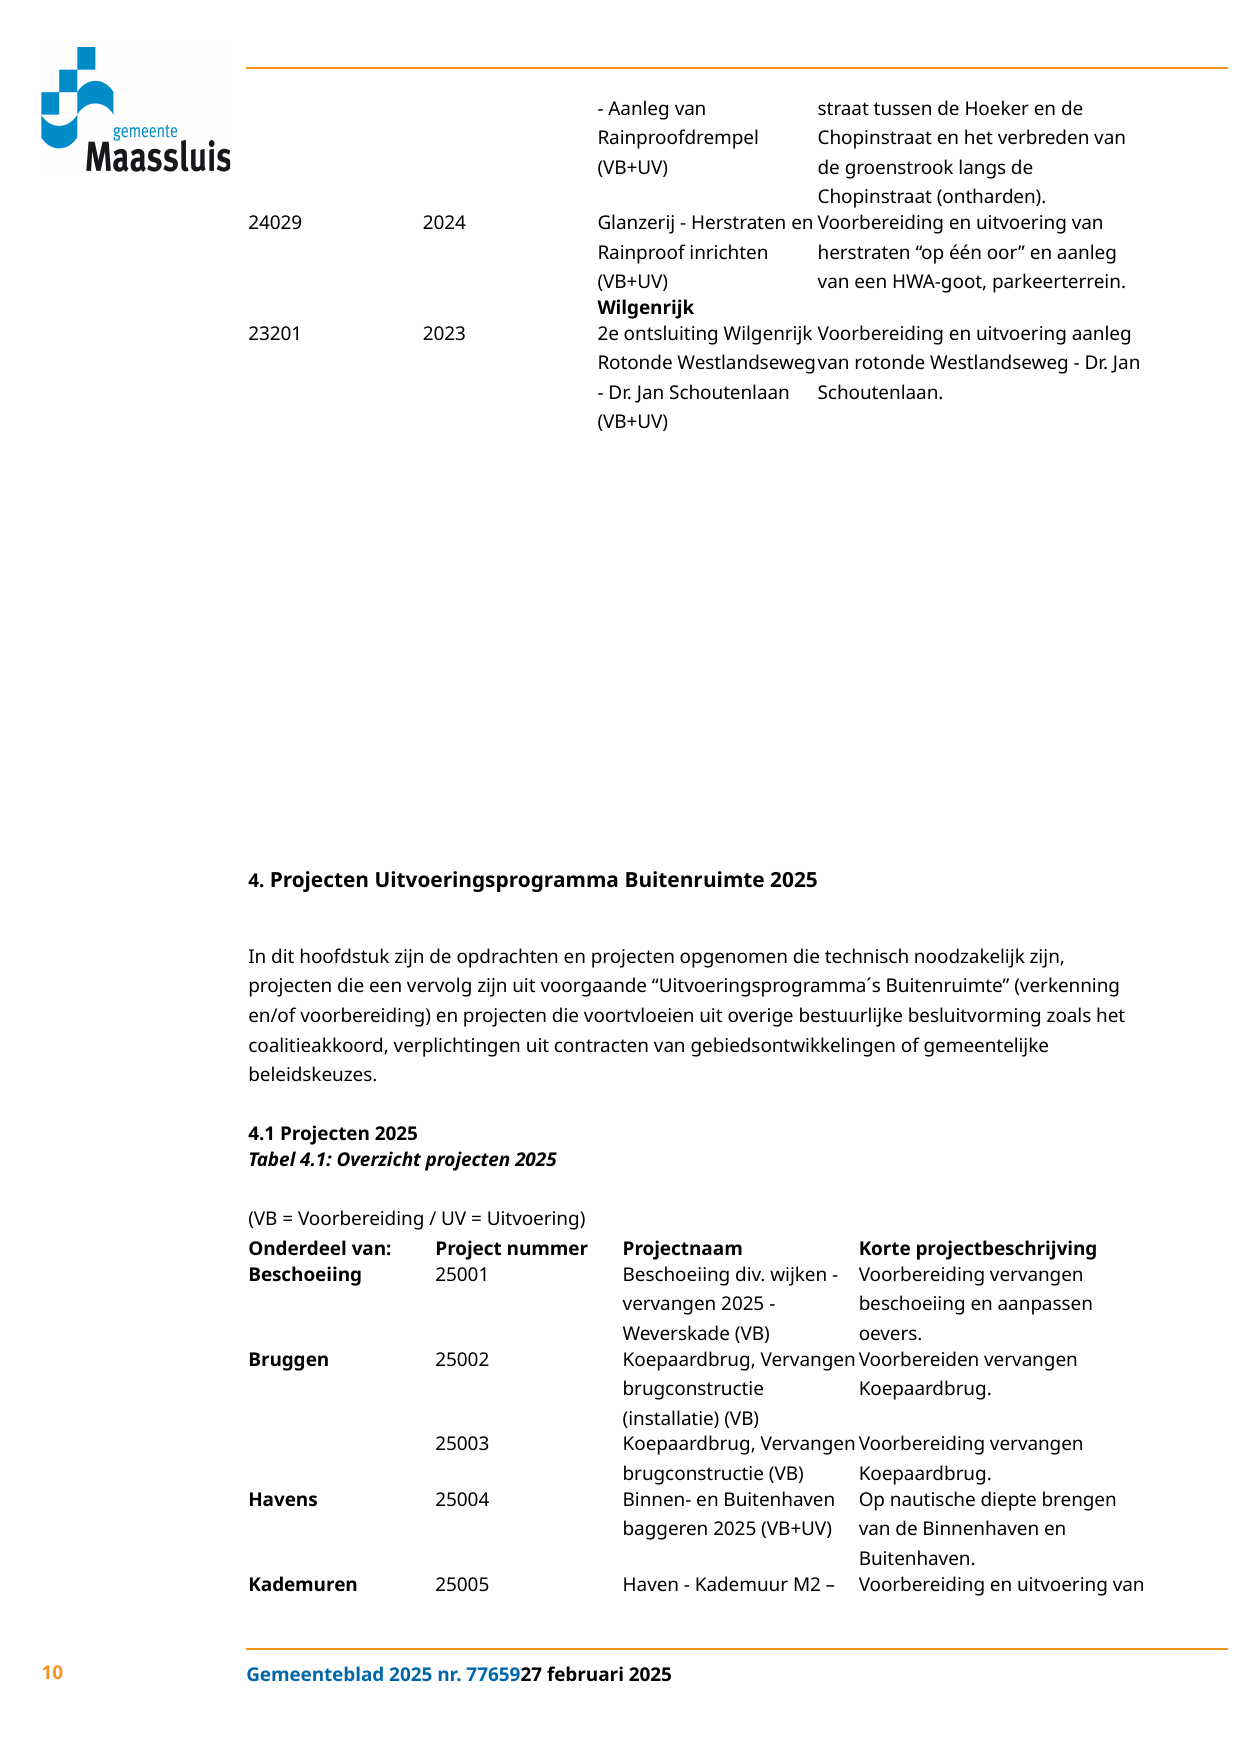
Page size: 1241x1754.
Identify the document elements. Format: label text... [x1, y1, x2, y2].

table_cell [818, 666, 1152, 692]
table_cell [597, 486, 817, 512]
table_cell 25003 [435, 1431, 622, 1486]
table_header Korte projectbeschrijving [859, 1235, 1152, 1261]
table_cell 2024 [423, 209, 597, 294]
table_cell [597, 743, 817, 769]
table_cell [818, 615, 1152, 640]
table_cell [248, 1431, 435, 1486]
table_cell [423, 692, 597, 717]
text In dit hoofdstuk zijn de opdrachten en projecten opgenomen die technisch noodzakelijk zijn, projecten die een vervolg zijn uit voorgaande “Uitvoeringsprogramma´s Buitenruimte” (verkenning en/of voorbereiding) en projecten die voortvloeien uit overige bestuurlijke besluitvorming zoals het coalitieakkoord, verplichtingen uit contracten van gebiedsontwikkelingen of gemeentelijke beleidskeuzes. [248, 943, 1152, 1087]
table_cell [818, 640, 1152, 666]
picture [41, 47, 77, 92]
table_cell [423, 615, 597, 640]
table_cell [818, 692, 1152, 717]
table_cell [423, 294, 597, 320]
table_cell 2023 [423, 320, 597, 434]
table_cell [248, 692, 423, 717]
table_cell [423, 95, 597, 209]
table_cell [597, 563, 817, 589]
table_cell [818, 486, 1152, 512]
table_cell [248, 640, 423, 666]
table_cell [597, 537, 817, 563]
table_cell Voorbereiding en uitvoering van herstraten “op één oor” en aanleg van een HWA-goot, parkeerterrein. [818, 209, 1152, 294]
table_cell [248, 820, 423, 846]
table_cell Voorbereiding en uitvoering van [859, 1571, 1152, 1597]
table_cell [248, 95, 423, 209]
table_cell Beschoeiing [248, 1261, 435, 1346]
table_cell [597, 820, 817, 846]
text Tabel 4.1: Overzicht projecten 2025 [248, 1146, 1152, 1172]
table_cell [818, 294, 1152, 320]
table_cell [248, 615, 423, 640]
table_cell Koepaardbrug, Vervangen brugconstructie (installatie) (VB) [623, 1346, 858, 1431]
table_cell [248, 460, 423, 486]
table_cell Wilgenrijk [597, 294, 817, 320]
table_header Onderdeel van: [248, 1235, 435, 1261]
text (VB = Voorbereiding / UV = Uitvoering) [248, 1205, 1152, 1231]
table_cell 25004 [435, 1486, 622, 1571]
table_cell [818, 820, 1152, 846]
table_cell [597, 769, 817, 794]
table_cell Bruggen [248, 1346, 435, 1431]
table_cell [818, 434, 1152, 460]
table_cell Voorbereiding vervangen beschoeiing en aanpassen oevers. [859, 1261, 1152, 1346]
table_cell [248, 486, 423, 512]
table_cell [248, 769, 423, 794]
table_cell [248, 795, 423, 820]
table_cell 23201 [248, 320, 423, 434]
table_cell [423, 666, 597, 692]
table_cell Voorbereiding en uitvoering aanleg van rotonde Westlandseweg - Dr. Jan Schoutenlaan. [818, 320, 1152, 434]
table_cell [423, 640, 597, 666]
table_cell [423, 820, 597, 846]
table_cell [818, 743, 1152, 769]
table_cell [597, 512, 817, 537]
table_cell [423, 460, 597, 486]
table_cell [248, 563, 423, 589]
table_cell [423, 563, 597, 589]
table_cell [818, 512, 1152, 537]
table_cell [248, 718, 423, 743]
table_cell [248, 589, 423, 614]
table_cell Op nautische diepte brengen van de Binnenhaven en Buitenhaven. [859, 1486, 1152, 1571]
table_cell Beschoeiing div. wijken - vervangen 2025 - Weverskade (VB) [623, 1261, 858, 1346]
table_cell [597, 666, 817, 692]
table_cell [597, 615, 817, 640]
table_cell Kademuren [248, 1571, 435, 1597]
table_cell Koepaardbrug, Vervangen brugconstructie (VB) [623, 1431, 858, 1486]
text 4.1 Projecten 2025 [248, 1121, 1152, 1146]
table_cell [248, 666, 423, 692]
table_cell [423, 434, 597, 460]
table_cell [423, 743, 597, 769]
table_header Projectnaam [623, 1235, 858, 1261]
table_cell [818, 460, 1152, 486]
table_cell 24029 [248, 209, 423, 294]
text 4. Projecten Uitvoeringsprogramma Buitenruimte 2025 [248, 865, 1152, 894]
table_cell [423, 769, 597, 794]
table_cell [423, 589, 597, 614]
table_cell [248, 512, 423, 537]
table_cell [248, 537, 423, 563]
table_cell [597, 589, 817, 614]
table_cell [423, 512, 597, 537]
table_cell Haven - Kademuur M2 – [623, 1571, 858, 1597]
table_cell [597, 795, 817, 820]
table_cell Voorbereiden vervangen Koepaardbrug. [859, 1346, 1152, 1431]
table_cell Binnen- en Buitenhaven baggeren 2025 (VB+UV) [623, 1486, 858, 1571]
table_cell 25001 [435, 1261, 622, 1346]
table_cell [423, 537, 597, 563]
table_cell [818, 769, 1152, 794]
table_cell [423, 795, 597, 820]
table_cell [248, 743, 423, 769]
table_cell 2e ontsluiting Wilgenrijk Rotonde Westlandseweg - Dr. Jan Schoutenlaan (VB+UV) [597, 320, 817, 434]
table_cell [597, 460, 817, 486]
table_cell [818, 589, 1152, 614]
table_cell [597, 692, 817, 717]
table_cell [597, 640, 817, 666]
table_cell [818, 718, 1152, 743]
table_cell Glanzerij - Herstraten en Rainproof inrichten (VB+UV) [597, 209, 817, 294]
table_cell [818, 537, 1152, 563]
table_cell 25002 [435, 1346, 622, 1431]
table_cell - Aanleg van Rainproofdrempel (VB+UV) [597, 95, 817, 209]
picture [41, 47, 231, 172]
table_header Project nummer [435, 1235, 622, 1261]
table_cell [248, 434, 423, 460]
table_cell [597, 434, 817, 460]
table_cell straat tussen de Hoeker en de Chopinstraat en het verbreden van de groenstrook langs de Chopinstraat (ontharden). [818, 95, 1152, 209]
table_cell [423, 486, 597, 512]
table_cell [818, 563, 1152, 589]
table_cell Voorbereiding vervangen Koepaardbrug. [859, 1431, 1152, 1486]
table_cell [423, 718, 597, 743]
table_cell Havens [248, 1486, 435, 1571]
table_cell [248, 294, 423, 320]
table_cell 25005 [435, 1571, 622, 1597]
table_cell [818, 795, 1152, 820]
table_cell [597, 718, 817, 743]
